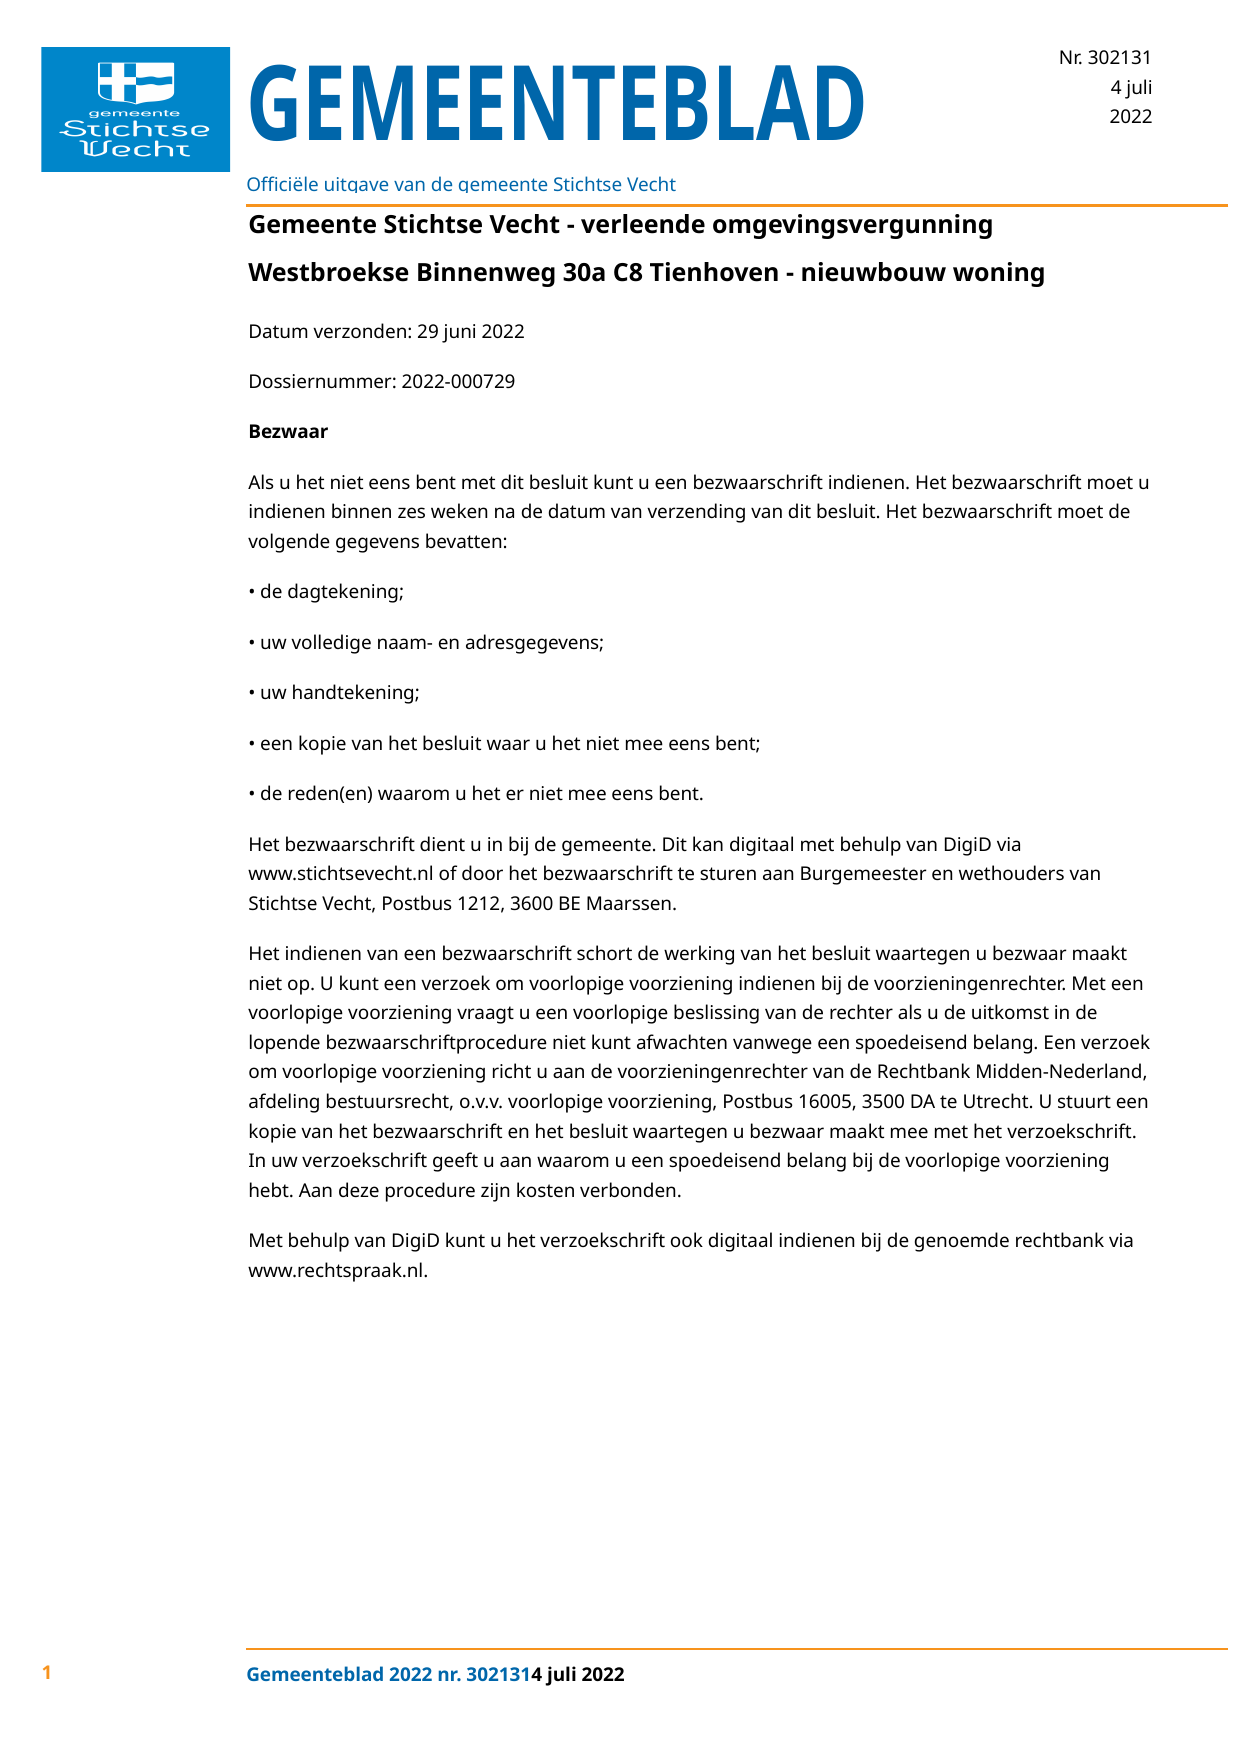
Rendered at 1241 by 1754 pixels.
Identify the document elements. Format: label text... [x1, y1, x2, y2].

text Het indienen van een bezwaarschrift schort de werking van het besluit waartegen u bezwaar maakt niet op. U kunt een verzoek om voorlopige voorziening indienen bij de voorzieningenrechter. Met een voorlopige voorziening vraagt u een voorlopige beslissing van de rechter als u de uitkomst in de lopende bezwaarschriftprocedure niet kunt afwachten vanwege een spoedeisend belang. Een verzoek om voorlopige voorziening richt u aan de voorzieningenrechter van de Rechtbank Midden-Nederland, afdeling bestuursrecht, o.v.v. voorlopige voorziening, Postbus 16005, 3500 DA te Utrecht. U stuurt een kopie van het bezwaarschrift en het besluit waartegen u bezwaar maakt mee met het verzoekschrift. In uw verzoekschrift geeft u aan waarom u een spoedeisend belang bij de voorlopige voorziening hebt. Aan deze procedure zijn kosten verbonden. [248, 940, 1152, 1203]
picture [137, 63, 174, 103]
text Datum verzonden: 29 juni 2022 [248, 318, 1152, 344]
text Met behulp van DigiD kunt u het verzoekschrift ook digitaal indienen bij de genoemde rechtbank via www.rechtspraak.nl. [248, 1227, 1152, 1283]
text Dossiernummer: 2022-000729 [248, 368, 1152, 394]
text Bezwaar [248, 419, 1152, 444]
text • uw handtekening; [248, 679, 1152, 705]
text • een kopie van het besluit waar u het niet mee eens bent; [248, 730, 1152, 756]
text • de reden(en) waarom u het er niet mee eens bent. [248, 780, 1152, 806]
picture [99, 63, 135, 101]
text • de dagtekening; [248, 579, 1152, 604]
text • uw volledige naam- en adresgegevens; [248, 629, 1152, 655]
text Als u het niet eens bent met dit besluit kunt u een bezwaarschrift indienen. Het bezwaarschrift moet u indienen binnen zes weken na de datum van verzending van dit besluit. Het bezwaarschrift moet de volgende gegevens bevatten: [248, 469, 1152, 554]
text Gemeente Stichtse Vecht - verleende omgevingsvergunning Westbroekse Binnenweg 30a C8 Tienhoven - nieuwbouw woning [248, 207, 1152, 288]
text Het bezwaarschrift dient u in bij de gemeente. Dit kan digitaal met behulp van DigiD via www.stichtsevecht.nl of door het bezwaarschrift te sturen aan Burgemeester en wethouders van Stichtse Vecht, Postbus 1212, 3600 BE Maarssen. [248, 831, 1152, 916]
